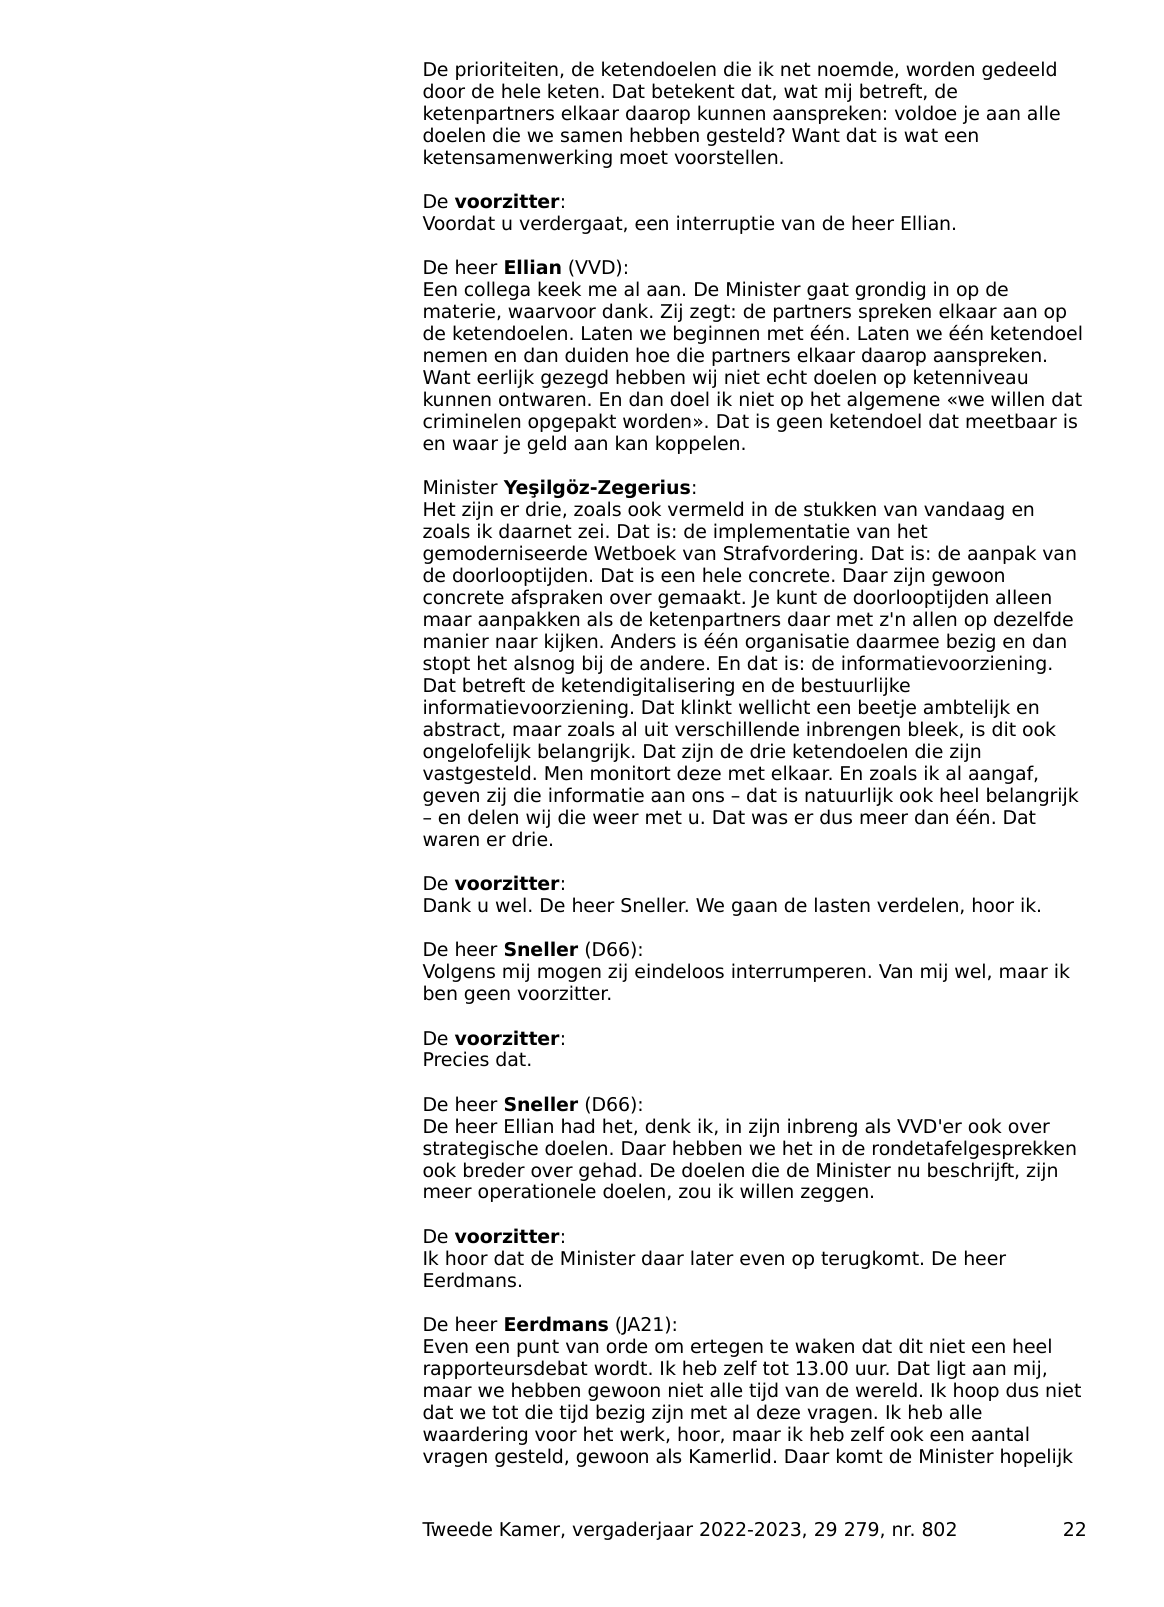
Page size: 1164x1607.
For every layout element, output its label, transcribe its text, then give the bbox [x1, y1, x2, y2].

text De heer Sneller (D66): [422, 939, 1087, 961]
text De heer Ellian (VVD): [422, 257, 1087, 279]
text De voorzitter: [422, 191, 1087, 213]
text De heer Sneller (D66): [422, 1093, 1087, 1116]
text Een collega keek me al aan. De Minister gaat grondig in op de materie, waarvoor dank. Zij zegt: de partners spreken elkaar aan op de ketendoelen. Laten we beginnen met één. Laten we één ketendoel nemen en dan duiden hoe die partners elkaar daarop aanspreken. Want eerlijk gezegd hebben wij niet echt doelen op ketenniveau kunnen ontwaren. En dan doel ik niet op het algemene «we willen dat criminelen opgepakt worden». Dat is geen ketendoel dat meetbaar is en waar je geld aan kan koppelen. [422, 279, 1087, 455]
text Even een punt van orde om ertegen te waken dat dit niet een heel rapporteursdebat wordt. Ik heb zelf tot 13.00 uur. Dat ligt aan mij, maar we hebben gewoon niet alle tijd van de wereld. Ik hoop dus niet dat we tot die tijd bezig zijn met al deze vragen. Ik heb alle waardering voor het werk, hoor, maar ik heb zelf ook een aantal vragen gesteld, gewoon als Kamerlid. Daar komt de Minister hopelijk [422, 1336, 1087, 1468]
text De voorzitter: [422, 1027, 1087, 1049]
text De voorzitter: [422, 1226, 1087, 1248]
text Minister Yeşilgöz-Zegerius: [422, 477, 1087, 499]
text Precies dat. [422, 1049, 1087, 1071]
text De heer Eerdmans (JA21): [422, 1314, 1087, 1336]
text De prioriteiten, de ketendoelen die ik net noemde, worden gedeeld door de hele keten. Dat betekent dat, wat mij betreft, de ketenpartners elkaar daarop kunnen aanspreken: voldoe je aan alle doelen die we samen hebben gesteld? Want dat is wat een ketensamenwerking moet voorstellen. [422, 59, 1087, 169]
text Het zijn er drie, zoals ook vermeld in de stukken van vandaag en zoals ik daarnet zei. Dat is: de implementatie van het gemoderniseerde Wetboek van Strafvordering. Dat is: de aanpak van de doorlooptijden. Dat is een hele concrete. Daar zijn gewoon concrete afspraken over gemaakt. Je kunt de doorlooptijden alleen maar aanpakken als de ketenpartners daar met z'n allen op dezelfde manier naar kijken. Anders is één organisatie daarmee bezig en dan stopt het alsnog bij de andere. En dat is: de informatievoorziening. Dat betreft de ketendigitalisering en de bestuurlijke informatievoorziening. Dat klinkt wellicht een beetje ambtelijk en abstract, maar zoals al uit verschillende inbrengen bleek, is dit ook ongelofelijk belangrijk. Dat zijn de drie ketendoelen die zijn vastgesteld. Men monitort deze met elkaar. En zoals ik al aangaf, geven zij die informatie aan ons – dat is natuurlijk ook heel belangrijk – en delen wij die weer met u. Dat was er dus meer dan één. Dat waren er drie. [422, 499, 1087, 851]
text De voorzitter: [422, 873, 1087, 895]
text Voordat u verdergaat, een interruptie van de heer Ellian. [422, 213, 1087, 235]
text Volgens mij mogen zij eindeloos interrumperen. Van mij wel, maar ik ben geen voorzitter. [422, 961, 1087, 1005]
text De heer Ellian had het, denk ik, in zijn inbreng als VVD'er ook over strategische doelen. Daar hebben we het in de rondetafelgesprekken ook breder over gehad. De doelen die de Minister nu beschrijft, zijn meer operationele doelen, zou ik willen zeggen. [422, 1116, 1087, 1203]
text Ik hoor dat de Minister daar later even op terugkomt. De heer Eerdmans. [422, 1248, 1087, 1292]
text Dank u wel. De heer Sneller. We gaan de lasten verdelen, hoor ik. [422, 895, 1087, 917]
